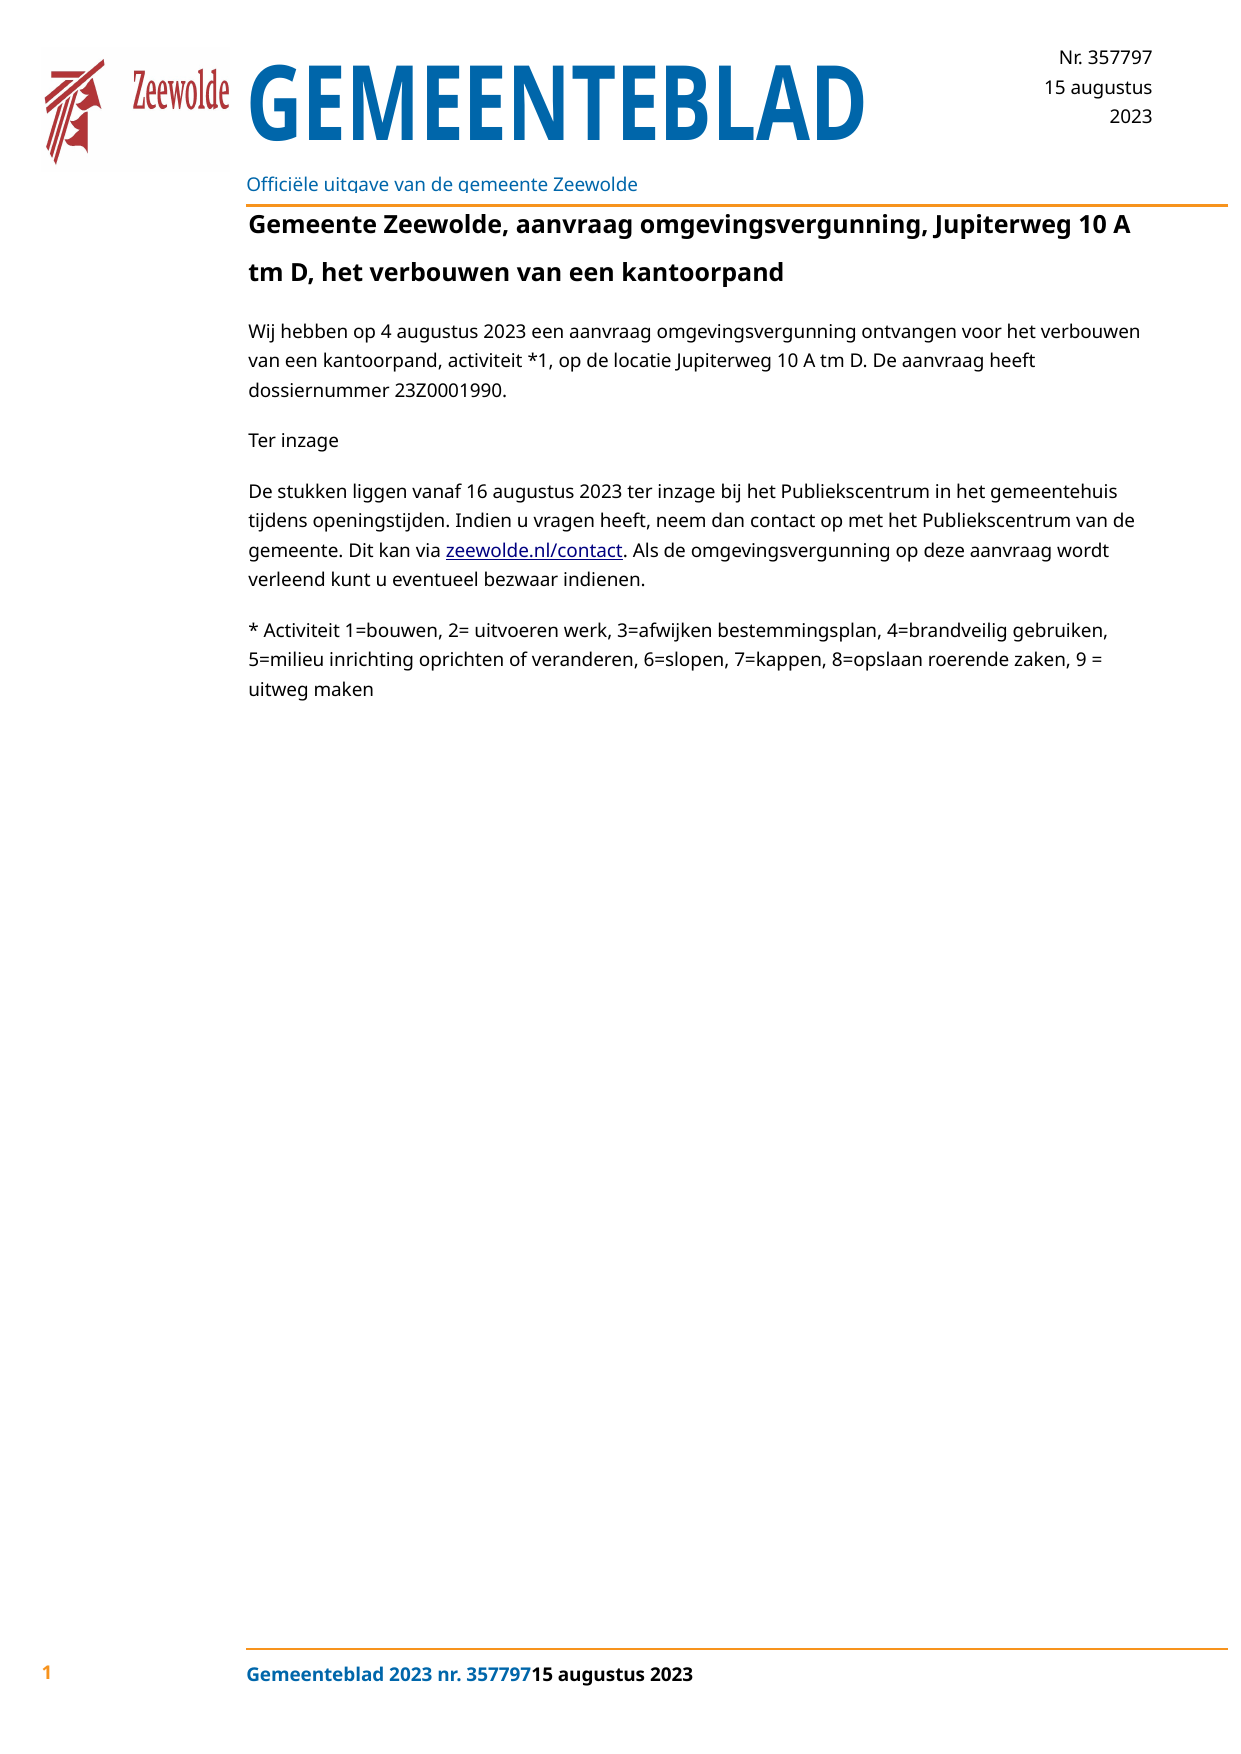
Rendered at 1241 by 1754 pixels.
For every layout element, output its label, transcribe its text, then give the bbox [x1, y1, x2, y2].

text De stukken liggen vanaf 16 augustus 2023 ter inzage bij het Publiekscentrum in het gemeentehuis tijdens openingstijden. Indien u vragen heeft, neem dan contact op met het Publiekscentrum van de gemeente. Dit kan via zeewolde.nl/contact. Als de omgevingsvergunning op deze aanvraag wordt verleend kunt u eventueel bezwaar indienen. [248, 478, 1152, 592]
text Ter inzage [248, 427, 1152, 453]
picture [41, 47, 231, 172]
text * Activiteit 1=bouwen, 2= uitvoeren werk, 3=afwijken bestemmingsplan, 4=brandveilig gebruiken, 5=milieu inrichting oprichten of veranderen, 6=slopen, 7=kappen, 8=opslaan roerende zaken, 9 = uitweg maken [248, 617, 1152, 702]
text Wij hebben op 4 augustus 2023 een aanvraag omgevingsvergunning ontvangen voor het verbouwen van een kantoorpand, activiteit *1, op de locatie Jupiterweg 10 A tm D. De aanvraag heeft dossiernummer 23Z0001990. [248, 318, 1152, 403]
text Gemeente Zeewolde, aanvraag omgevingsvergunning, Jupiterweg 10 A tm D, het verbouwen van een kantoorpand [248, 207, 1152, 288]
